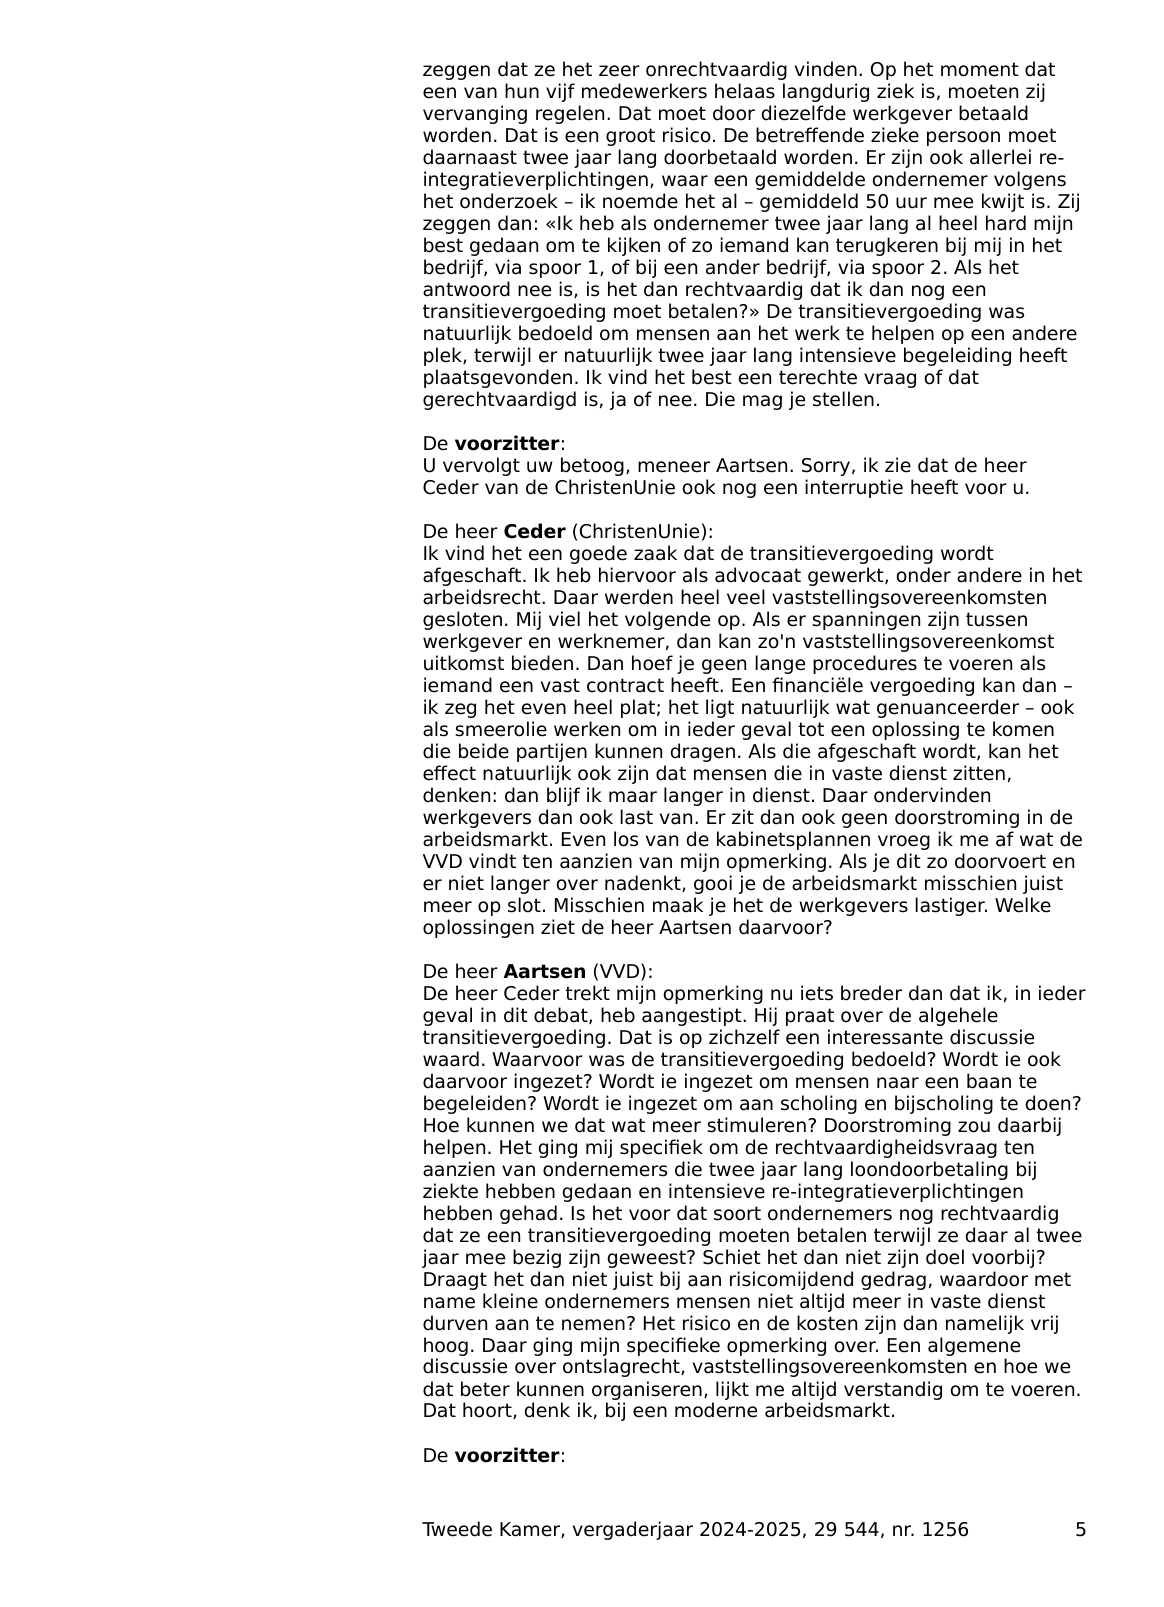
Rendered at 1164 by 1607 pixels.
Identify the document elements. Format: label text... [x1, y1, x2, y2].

text U vervolgt uw betoog, meneer Aartsen. Sorry, ik zie dat de heer Ceder van de ChristenUnie ook nog een interruptie heeft voor u. [422, 455, 1087, 499]
text De heer Aartsen (VVD): [422, 961, 1087, 983]
text Ik vind het een goede zaak dat de transitievergoeding wordt afgeschaft. Ik heb hiervoor als advocaat gewerkt, onder andere in het arbeidsrecht. Daar werden heel veel vaststellingsovereenkomsten gesloten. Mij viel het volgende op. Als er spanningen zijn tussen werkgever en werknemer, dan kan zo'n vaststellingsovereenkomst uitkomst bieden. Dan hoef je geen lange procedures te voeren als iemand een vast contract heeft. Een financiële vergoeding kan dan – ik zeg het even heel plat; het ligt natuurlijk wat genuanceerder – ook als smeerolie werken om in ieder geval tot een oplossing te komen die beide partijen kunnen dragen. Als die afgeschaft wordt, kan het effect natuurlijk ook zijn dat mensen die in vaste dienst zitten, denken: dan blijf ik maar langer in dienst. Daar ondervinden werkgevers dan ook last van. Er zit dan ook geen doorstroming in de arbeidsmarkt. Even los van de kabinetsplannen vroeg ik me af wat de VVD vindt ten aanzien van mijn opmerking. Als je dit zo doorvoert en er niet langer over nadenkt, gooi je de arbeidsmarkt misschien juist meer op slot. Misschien maak je het de werkgevers lastiger. Welke oplossingen ziet de heer Aartsen daarvoor? [422, 543, 1087, 939]
text De voorzitter: [422, 433, 1087, 455]
text De heer Ceder (ChristenUnie): [422, 521, 1087, 543]
text zeggen dat ze het zeer onrechtvaardig vinden. Op het moment dat een van hun vijf medewerkers helaas langdurig ziek is, moeten zij vervanging regelen. Dat moet door diezelfde werkgever betaald worden. Dat is een groot risico. De betreffende zieke persoon moet daarnaast twee jaar lang doorbetaald worden. Er zijn ook allerlei re-integratieverplichtingen, waar een gemiddelde ondernemer volgens het onderzoek – ik noemde het al – gemiddeld 50 uur mee kwijt is. Zij zeggen dan: «Ik heb als ondernemer twee jaar lang al heel hard mijn best gedaan om te kijken of zo iemand kan terugkeren bij mij in het bedrijf, via spoor 1, of bij een ander bedrijf, via spoor 2. Als het antwoord nee is, is het dan rechtvaardig dat ik dan nog een transitievergoeding moet betalen?» De transitievergoeding was natuurlijk bedoeld om mensen aan het werk te helpen op een andere plek, terwijl er natuurlijk twee jaar lang intensieve begeleiding heeft plaatsgevonden. Ik vind het best een terechte vraag of dat gerechtvaardigd is, ja of nee. Die mag je stellen. [422, 59, 1087, 411]
text De voorzitter: [422, 1444, 1087, 1467]
text De heer Ceder trekt mijn opmerking nu iets breder dan dat ik, in ieder geval in dit debat, heb aangestipt. Hij praat over de algehele transitievergoeding. Dat is op zichzelf een interessante discussie waard. Waarvoor was de transitievergoeding bedoeld? Wordt ie ook daarvoor ingezet? Wordt ie ingezet om mensen naar een baan te begeleiden? Wordt ie ingezet om aan scholing en bijscholing te doen? Hoe kunnen we dat wat meer stimuleren? Doorstroming zou daarbij helpen. Het ging mij specifiek om de rechtvaardigheidsvraag ten aanzien van ondernemers die twee jaar lang loondoorbetaling bij ziekte hebben gedaan en intensieve re-integratieverplichtingen hebben gehad. Is het voor dat soort ondernemers nog rechtvaardig dat ze een transitievergoeding moeten betalen terwijl ze daar al twee jaar mee bezig zijn geweest? Schiet het dan niet zijn doel voorbij? Draagt het dan niet juist bij aan risicomijdend gedrag, waardoor met name kleine ondernemers mensen niet altijd meer in vaste dienst durven aan te nemen? Het risico en de kosten zijn dan namelijk vrij hoog. Daar ging mijn specifieke opmerking over. Een algemene discussie over ontslagrecht, vaststellingsovereenkomsten en hoe we dat beter kunnen organiseren, lijkt me altijd verstandig om te voeren. Dat hoort, denk ik, bij een moderne arbeidsmarkt. [422, 983, 1087, 1422]
